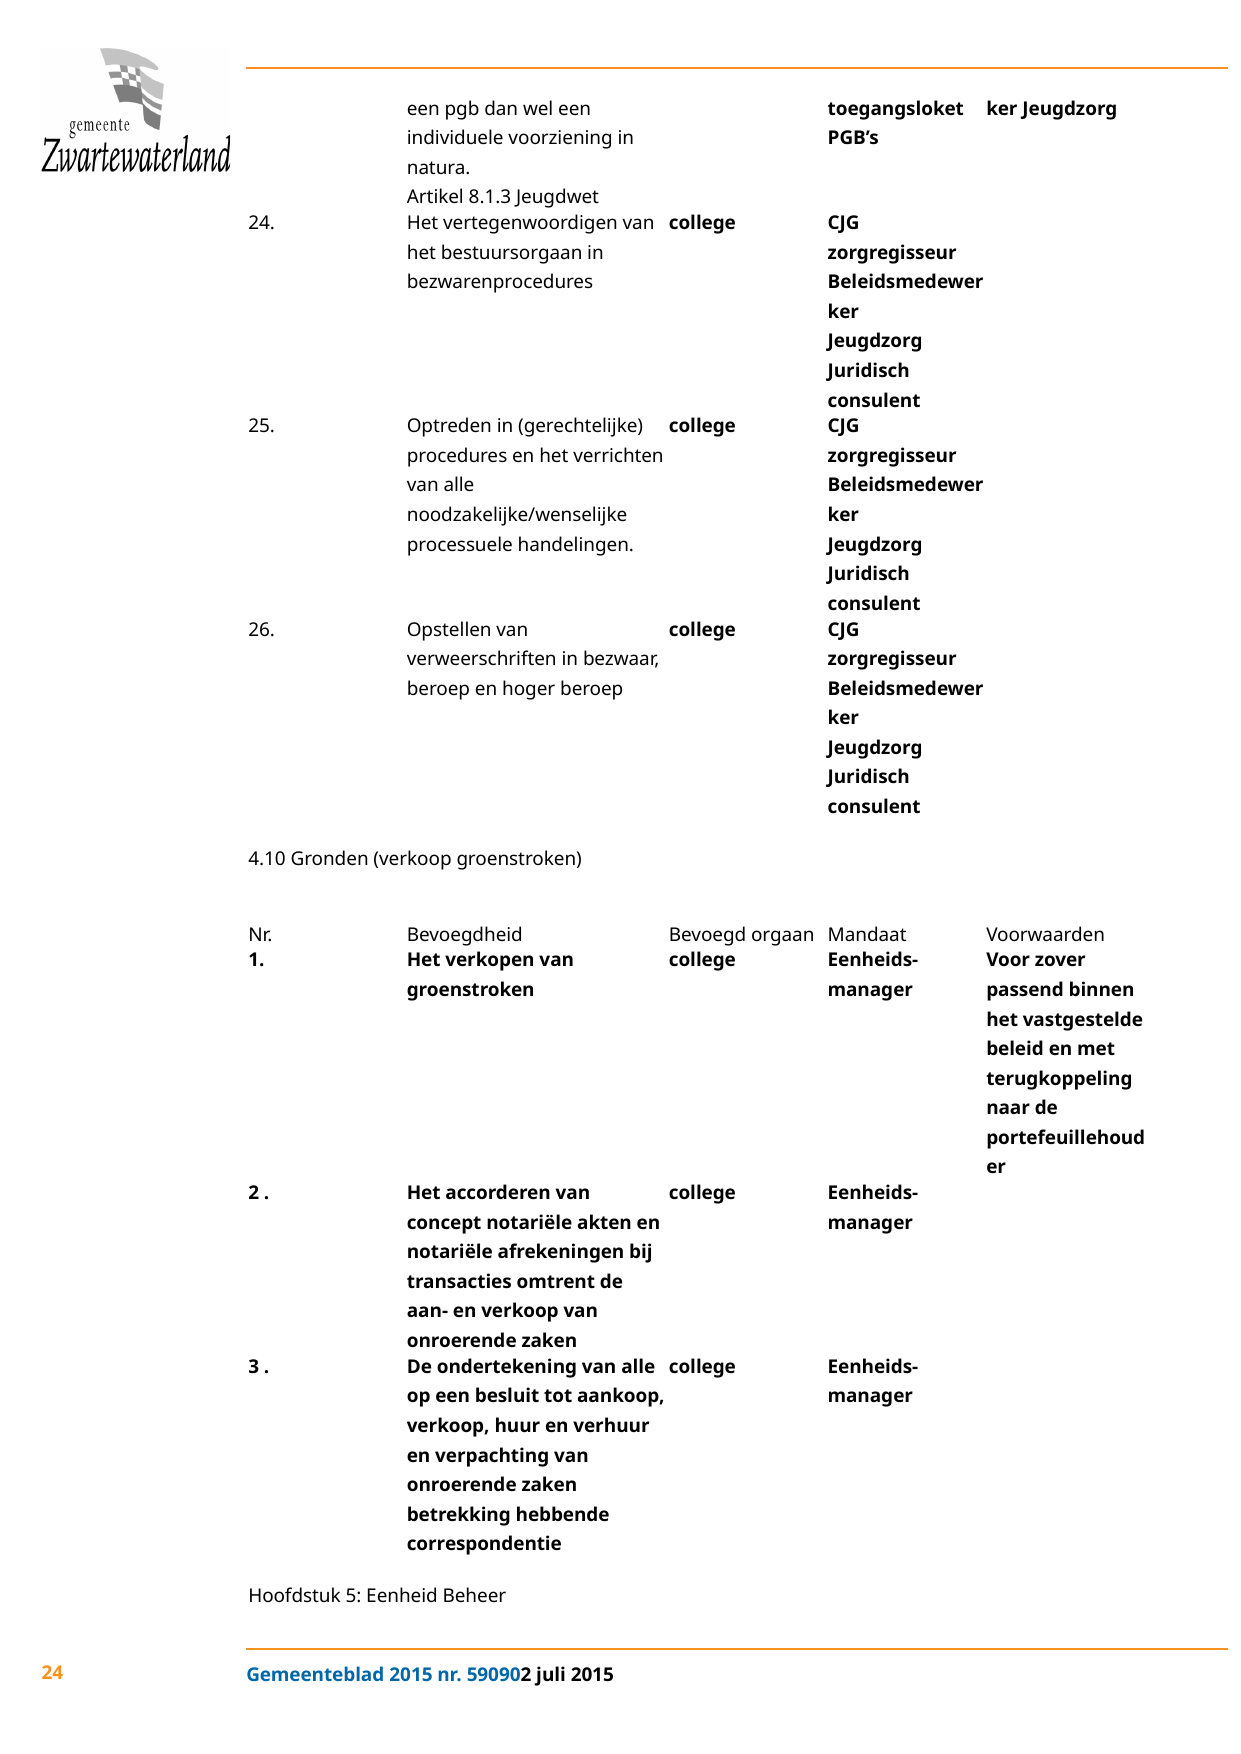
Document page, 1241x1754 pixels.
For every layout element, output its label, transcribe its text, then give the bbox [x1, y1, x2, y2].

table_cell CJG zorgregisseur Beleidsmedewerker Jeugdzorg Juridisch consulent [828, 616, 986, 819]
table_cell [669, 95, 827, 209]
table_cell [986, 209, 1152, 412]
table_cell college [669, 1353, 827, 1556]
table_cell college [669, 1179, 827, 1353]
table_cell 25. [248, 413, 407, 616]
table_cell Het vertegenwoordigen van het bestuursorgaan in bezwarenprocedures [407, 209, 669, 412]
table_cell een pgb dan wel een individuele voorziening in natura. Artikel 8.1.3 Jeugdwet [407, 95, 669, 209]
table_cell Het verkopen van groenstroken [407, 947, 669, 1179]
table_cell [986, 1179, 1152, 1353]
table_cell 26. [248, 616, 407, 819]
text 4.10 Gronden (verkoop groenstroken) [248, 845, 1152, 870]
table_cell 2 . [248, 1179, 407, 1353]
table_header Bevoegdheid [407, 921, 669, 947]
table_cell [986, 1353, 1152, 1556]
table_cell college [669, 947, 827, 1179]
table_cell [986, 413, 1152, 616]
table_header Voorwaarden [986, 921, 1152, 947]
table_header Nr. [248, 921, 407, 947]
table_cell Opstellen van verweerschriften in bezwaar, beroep en hoger beroep [407, 616, 669, 819]
table_cell [248, 95, 407, 209]
picture [41, 47, 231, 172]
table_cell De ondertekening van alle op een besluit tot aankoop, verkoop, huur en verhuur en verpachting van onroerende zaken betrekking hebbende correspondentie [407, 1353, 669, 1556]
table_cell Voor zover passend binnen het vastgestelde beleid en met terugkoppeling naar de portefeuillehouder [986, 947, 1152, 1179]
table_cell toegangsloket PGB’s [828, 95, 986, 209]
table_cell Eenheids-manager [828, 1353, 986, 1556]
table_header Bevoegd orgaan [669, 921, 827, 947]
table_cell CJG zorgregisseur Beleidsmedewerker Jeugdzorg Juridisch consulent [828, 413, 986, 616]
table_cell ker Jeugdzorg [986, 95, 1152, 209]
table_cell 1. [248, 947, 407, 1179]
table_cell Het accorderen van concept notariële akten en notariële afrekeningen bij transacties omtrent de aan- en verkoop van onroerende zaken [407, 1179, 669, 1353]
table_cell 24. [248, 209, 407, 412]
table_cell Eenheids-manager [828, 1179, 986, 1353]
table_header Mandaat [828, 921, 986, 947]
table_cell college [669, 413, 827, 616]
table_cell Optreden in (gerechtelijke) procedures en het verrichten van alle noodzakelijke/wenselijke processuele handelingen. [407, 413, 669, 616]
table_cell 3 . [248, 1353, 407, 1556]
table_cell Eenheids-manager [828, 947, 986, 1179]
table_cell college [669, 209, 827, 412]
text Hoofdstuk 5: Eenheid Beheer [248, 1582, 1152, 1608]
table_cell CJG zorgregisseur Beleidsmedewerker Jeugdzorg Juridisch consulent [828, 209, 986, 412]
table_cell college [669, 616, 827, 819]
table_cell [986, 616, 1152, 819]
